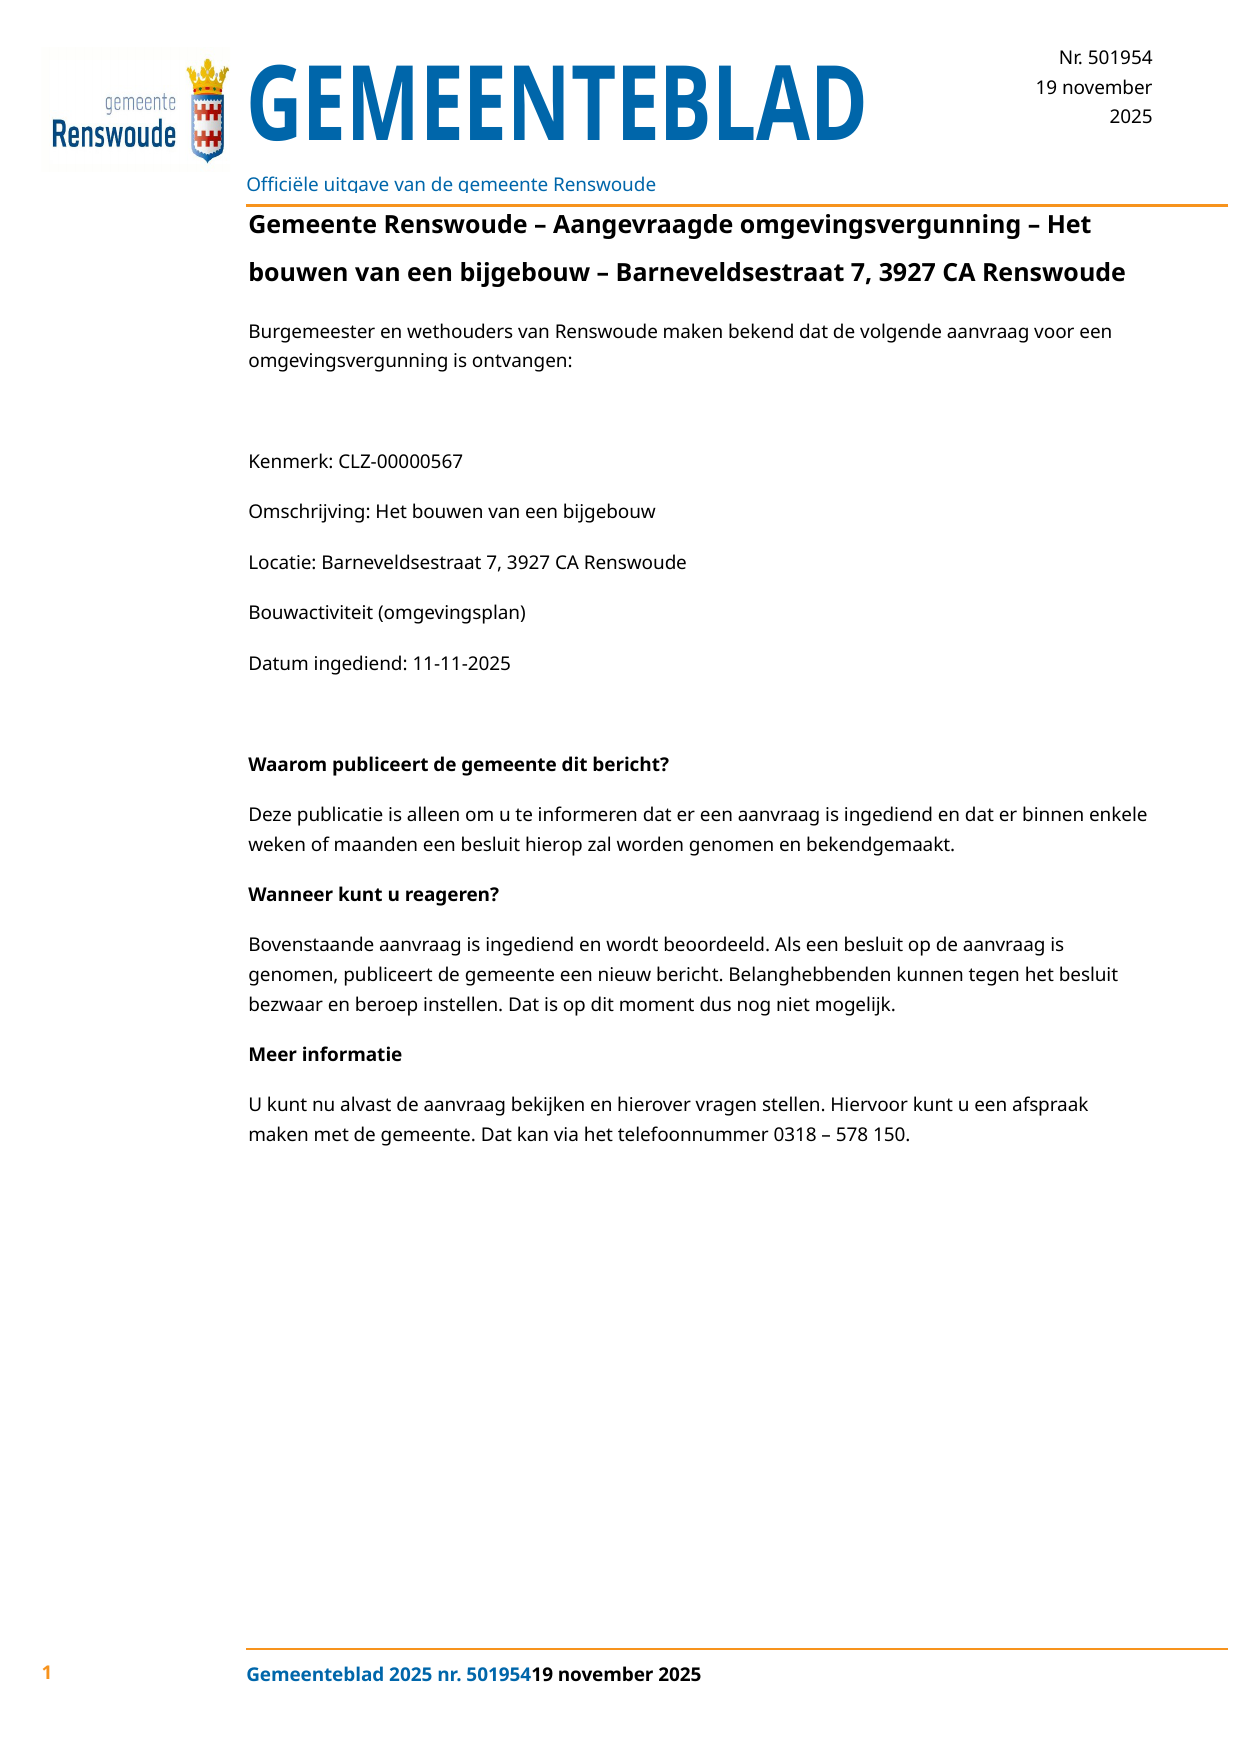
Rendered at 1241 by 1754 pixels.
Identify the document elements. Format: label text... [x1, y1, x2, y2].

text Bovenstaande aanvraag is ingediend en wordt beoordeeld. Als een besluit op de aanvraag is genomen, publiceert de gemeente een nieuw bericht. Belanghebbenden kunnen tegen het besluit bezwaar en beroep instellen. Dat is op dit moment dus nog niet mogelijk. [248, 932, 1152, 1017]
text Datum ingediend: 11-11-2025 [248, 650, 1152, 676]
text Wanneer kunt u reageren? [248, 881, 1152, 907]
text Omschrijving: Het bouwen van een bijgebouw [248, 499, 1152, 524]
text Deze publicatie is alleen om u te informeren dat er een aanvraag is ingediend en dat er binnen enkele weken of maanden een besluit hierop zal worden genomen en bekendgemaakt. [248, 801, 1152, 857]
text Meer informatie [248, 1041, 1152, 1067]
text Locatie: Barneveldsestraat 7, 3927 CA Renswoude [248, 549, 1152, 575]
text Kenmerk: CLZ-00000567 [248, 448, 1152, 474]
text Bouwactiviteit (omgevingsplan) [248, 599, 1152, 625]
text U kunt nu alvast de aanvraag bekijken en hierover vragen stellen. Hiervoor kunt u een afspraak maken met de gemeente. Dat kan via het telefoonnummer 0318 – 578 150. [248, 1092, 1152, 1147]
picture [41, 47, 231, 172]
text Gemeente Renswoude – Aangevraagde omgevingsvergunning – Het bouwen van een bijgebouw – Barneveldsestraat 7, 3927 CA Renswoude [248, 207, 1152, 288]
text Waarom publiceert de gemeente dit bericht? [248, 751, 1152, 777]
text Burgemeester en wethouders van Renswoude maken bekend dat de volgende aanvraag voor een omgevingsvergunning is ontvangen: [248, 318, 1152, 373]
